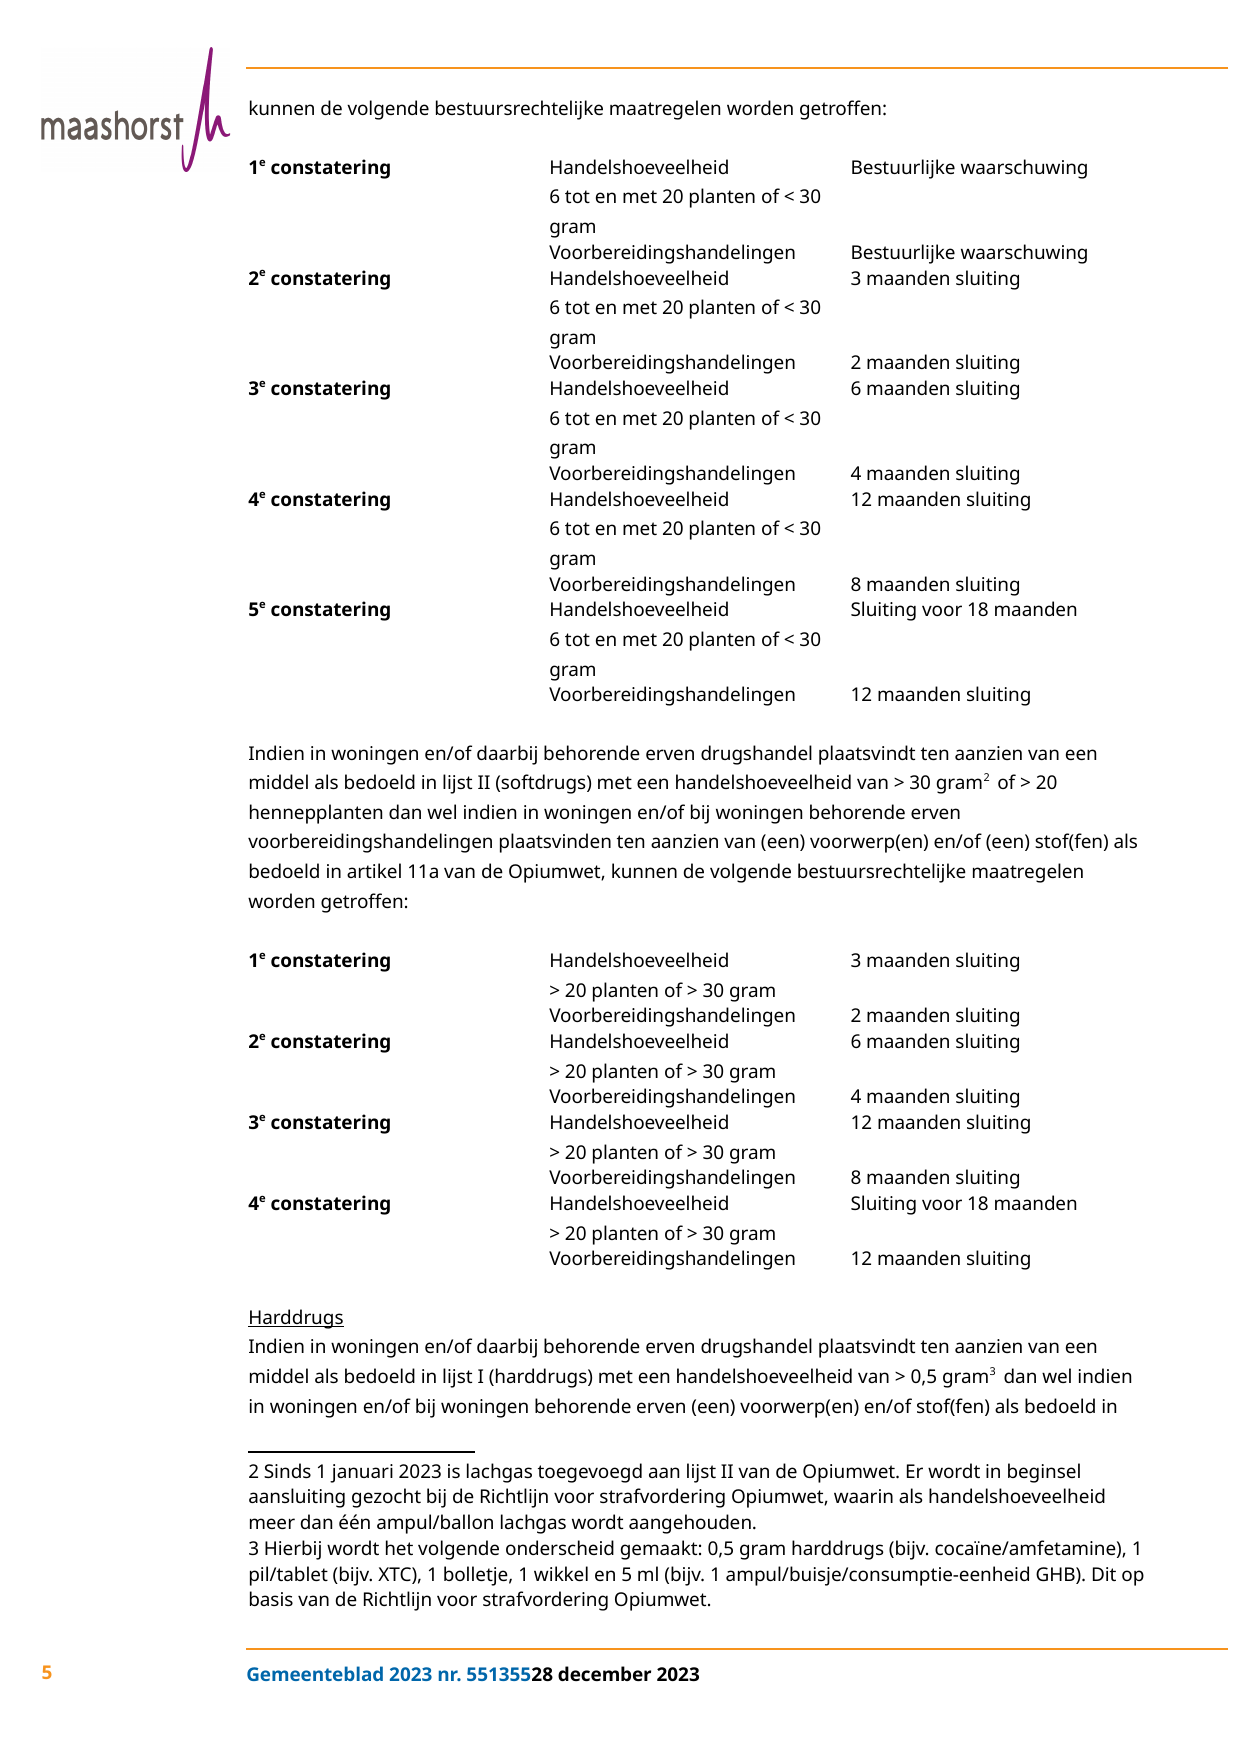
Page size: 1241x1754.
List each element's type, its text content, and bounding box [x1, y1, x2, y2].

picture [41, 47, 231, 172]
table_cell 3e constatering [248, 1109, 549, 1164]
text kunnen de volgende bestuursrechtelijke maatregelen worden getroffen: [248, 95, 1152, 121]
table_cell 12 maanden sluiting [850, 1109, 1152, 1164]
table_cell Handelshoeveelheid 6 tot en met 20 planten of < 30 gram [549, 375, 850, 460]
table_cell Sluiting voor 18 maanden [850, 1190, 1152, 1246]
table_cell 3e constatering [248, 375, 549, 460]
table_cell 2e constatering [248, 265, 549, 349]
table_cell Handelshoeveelheid 6 tot en met 20 planten of < 30 gram [549, 265, 850, 349]
table_cell 12 maanden sluiting [850, 1246, 1152, 1271]
text Hierbij wordt het volgende onderscheid gemaakt: 0,5 gram harddrugs (bijv. cocaïne/amfetamine), 1 pil/tablet (bijv. XTC), 1 bolletje, 1 wikkel en 5 ml (bijv. 1 ampul/buisje/consumptie-eenheid GHB). Dit op basis van de Richtlijn voor strafvordering Opiumwet. [248, 1535, 1152, 1612]
table_cell [248, 239, 549, 265]
table_cell 8 maanden sluiting [850, 1165, 1152, 1190]
table_header Handelshoeveelheid > 20 planten of > 30 gram [549, 947, 850, 1002]
text Indien in woningen en/of daarbij behorende erven drugshandel plaatsvindt ten aanzien van een middel als bedoeld in lijst I (harddrugs) met een handelshoeveelheid van > 0,5 gram dan wel indien in woningen en/of bij woningen behorende erven (een) voorwerp(en) en/of stof(fen) als bedoeld in [248, 1334, 1152, 1419]
table_cell 3 maanden sluiting [850, 265, 1152, 349]
table_cell 12 maanden sluiting [850, 681, 1152, 707]
table_cell 6 maanden sluiting [850, 375, 1152, 460]
table_cell Handelshoeveelheid 6 tot en met 20 planten of < 30 gram [549, 486, 850, 571]
table_cell [248, 1246, 549, 1271]
table_cell Handelshoeveelheid 6 tot en met 20 planten of < 30 gram [549, 597, 850, 681]
table_header Bestuurlijke waarschuwing [850, 154, 1152, 239]
table_cell Handelshoeveelheid > 20 planten of > 30 gram [549, 1109, 850, 1164]
table_header 1e constatering [248, 947, 549, 1002]
table_cell 2 maanden sluiting [850, 1003, 1152, 1028]
text Indien in woningen en/of daarbij behorende erven drugshandel plaatsvindt ten aanzien van een middel als bedoeld in lijst II (softdrugs) met een handelshoeveelheid van > 30 gram of > 20 hennepplanten dan wel indien in woningen en/of bij woningen behorende erven voorbereidingshandelingen plaatsvinden ten aanzien van (een) voorwerp(en) en/of (een) stof(fen) als bedoeld in artikel 11a van de Opiumwet, kunnen de volgende bestuursrechtelijke maatregelen worden getroffen: [248, 740, 1152, 914]
table_header 1e constatering [248, 154, 549, 239]
table_cell 4e constatering [248, 486, 549, 571]
table_cell 12 maanden sluiting [850, 486, 1152, 571]
table_cell 8 maanden sluiting [850, 571, 1152, 597]
table_cell Bestuurlijke waarschuwing [850, 239, 1152, 265]
table_cell [248, 460, 549, 486]
table_cell Voorbereidingshandelingen [549, 350, 850, 375]
table_cell [248, 350, 549, 375]
table_cell [248, 1003, 549, 1028]
table_cell [248, 1084, 549, 1109]
table_cell Handelshoeveelheid > 20 planten of > 30 gram [549, 1028, 850, 1083]
table_cell 6 maanden sluiting [850, 1028, 1152, 1083]
text Sinds 1 januari 2023 is lachgas toegevoegd aan lijst II van de Opiumwet. Er wordt in beginsel aansluiting gezocht bij de Richtlijn voor strafvordering Opiumwet, waarin als handelshoeveelheid meer dan één ampul/ballon lachgas wordt aangehouden. [248, 1458, 1152, 1535]
table_cell [248, 681, 549, 707]
table_cell 4 maanden sluiting [850, 1084, 1152, 1109]
text Harddrugs [248, 1304, 1152, 1330]
table_cell [248, 571, 549, 597]
table_cell 2 maanden sluiting [850, 350, 1152, 375]
table_cell 4 maanden sluiting [850, 460, 1152, 486]
table_cell 5e constatering [248, 597, 549, 681]
table_header 3 maanden sluiting [850, 947, 1152, 1002]
table_cell Voorbereidingshandelingen [549, 1165, 850, 1190]
table_cell Voorbereidingshandelingen [549, 460, 850, 486]
table_cell Voorbereidingshandelingen [549, 681, 850, 707]
table_cell Voorbereidingshandelingen [549, 1246, 850, 1271]
table_cell 2e constatering [248, 1028, 549, 1083]
table_header Handelshoeveelheid 6 tot en met 20 planten of < 30 gram [549, 154, 850, 239]
table_cell Voorbereidingshandelingen [549, 1084, 850, 1109]
table_cell [248, 1165, 549, 1190]
table_cell Sluiting voor 18 maanden [850, 597, 1152, 681]
table_cell Voorbereidingshandelingen [549, 239, 850, 265]
table_cell Voorbereidingshandelingen [549, 1003, 850, 1028]
table_cell Handelshoeveelheid > 20 planten of > 30 gram [549, 1190, 850, 1246]
table_cell Voorbereidingshandelingen [549, 571, 850, 597]
table_cell 4e constatering [248, 1190, 549, 1246]
